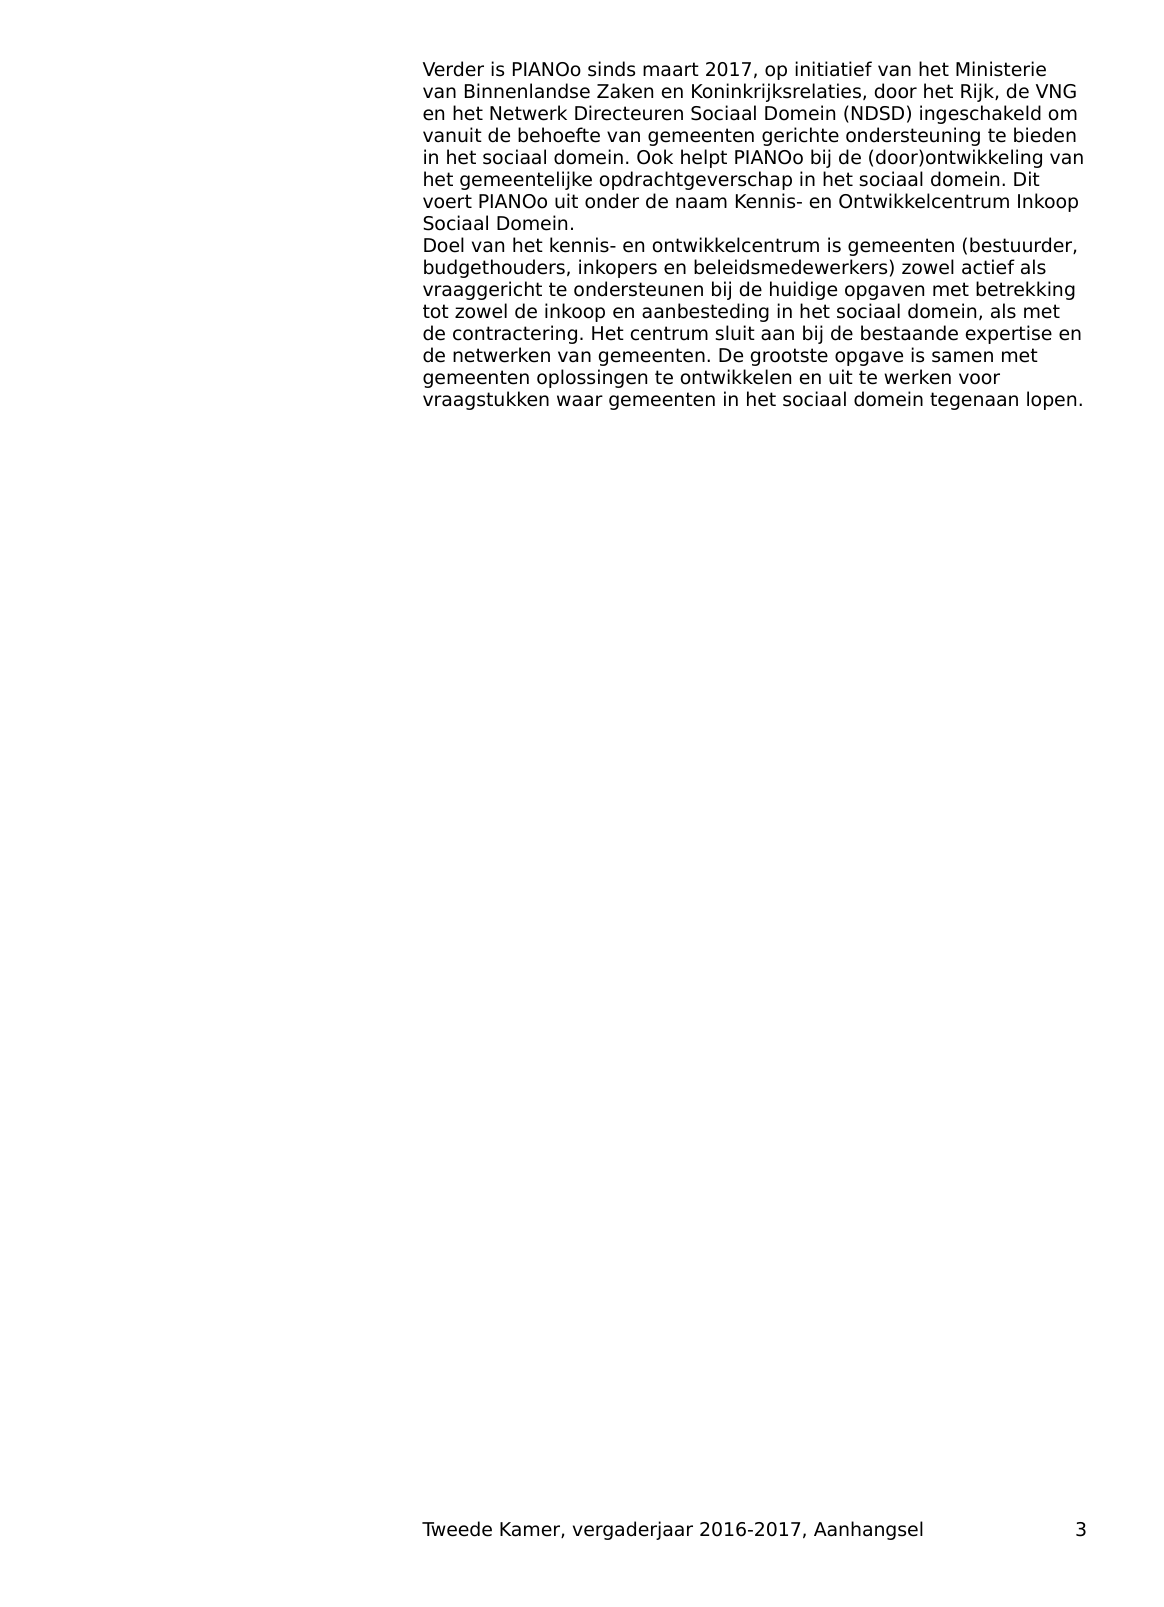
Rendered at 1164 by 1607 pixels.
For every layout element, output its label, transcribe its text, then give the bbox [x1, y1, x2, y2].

text Doel van het kennis- en ontwikkelcentrum is gemeenten (bestuurder, budgethouders, inkopers en beleidsmedewerkers) zowel actief als vraaggericht te ondersteunen bij de huidige opgaven met betrekking tot zowel de inkoop en aanbesteding in het sociaal domein, als met de contractering. Het centrum sluit aan bij de bestaande expertise en de netwerken van gemeenten. De grootste opgave is samen met gemeenten oplossingen te ontwikkelen en uit te werken voor vraagstukken waar gemeenten in het sociaal domein tegenaan lopen. [422, 235, 1087, 411]
text Verder is PIANOo sinds maart 2017, op initiatief van het Ministerie van Binnenlandse Zaken en Koninkrijksrelaties, door het Rijk, de VNG en het Netwerk Directeuren Sociaal Domein (NDSD) ingeschakeld om vanuit de behoefte van gemeenten gerichte ondersteuning te bieden in het sociaal domein. Ook helpt PIANOo bij de (door)ontwikkeling van het gemeentelijke opdrachtgeverschap in het sociaal domein. Dit voert PIANOo uit onder de naam Kennis- en Ontwikkelcentrum Inkoop Sociaal Domein. [422, 59, 1087, 235]
